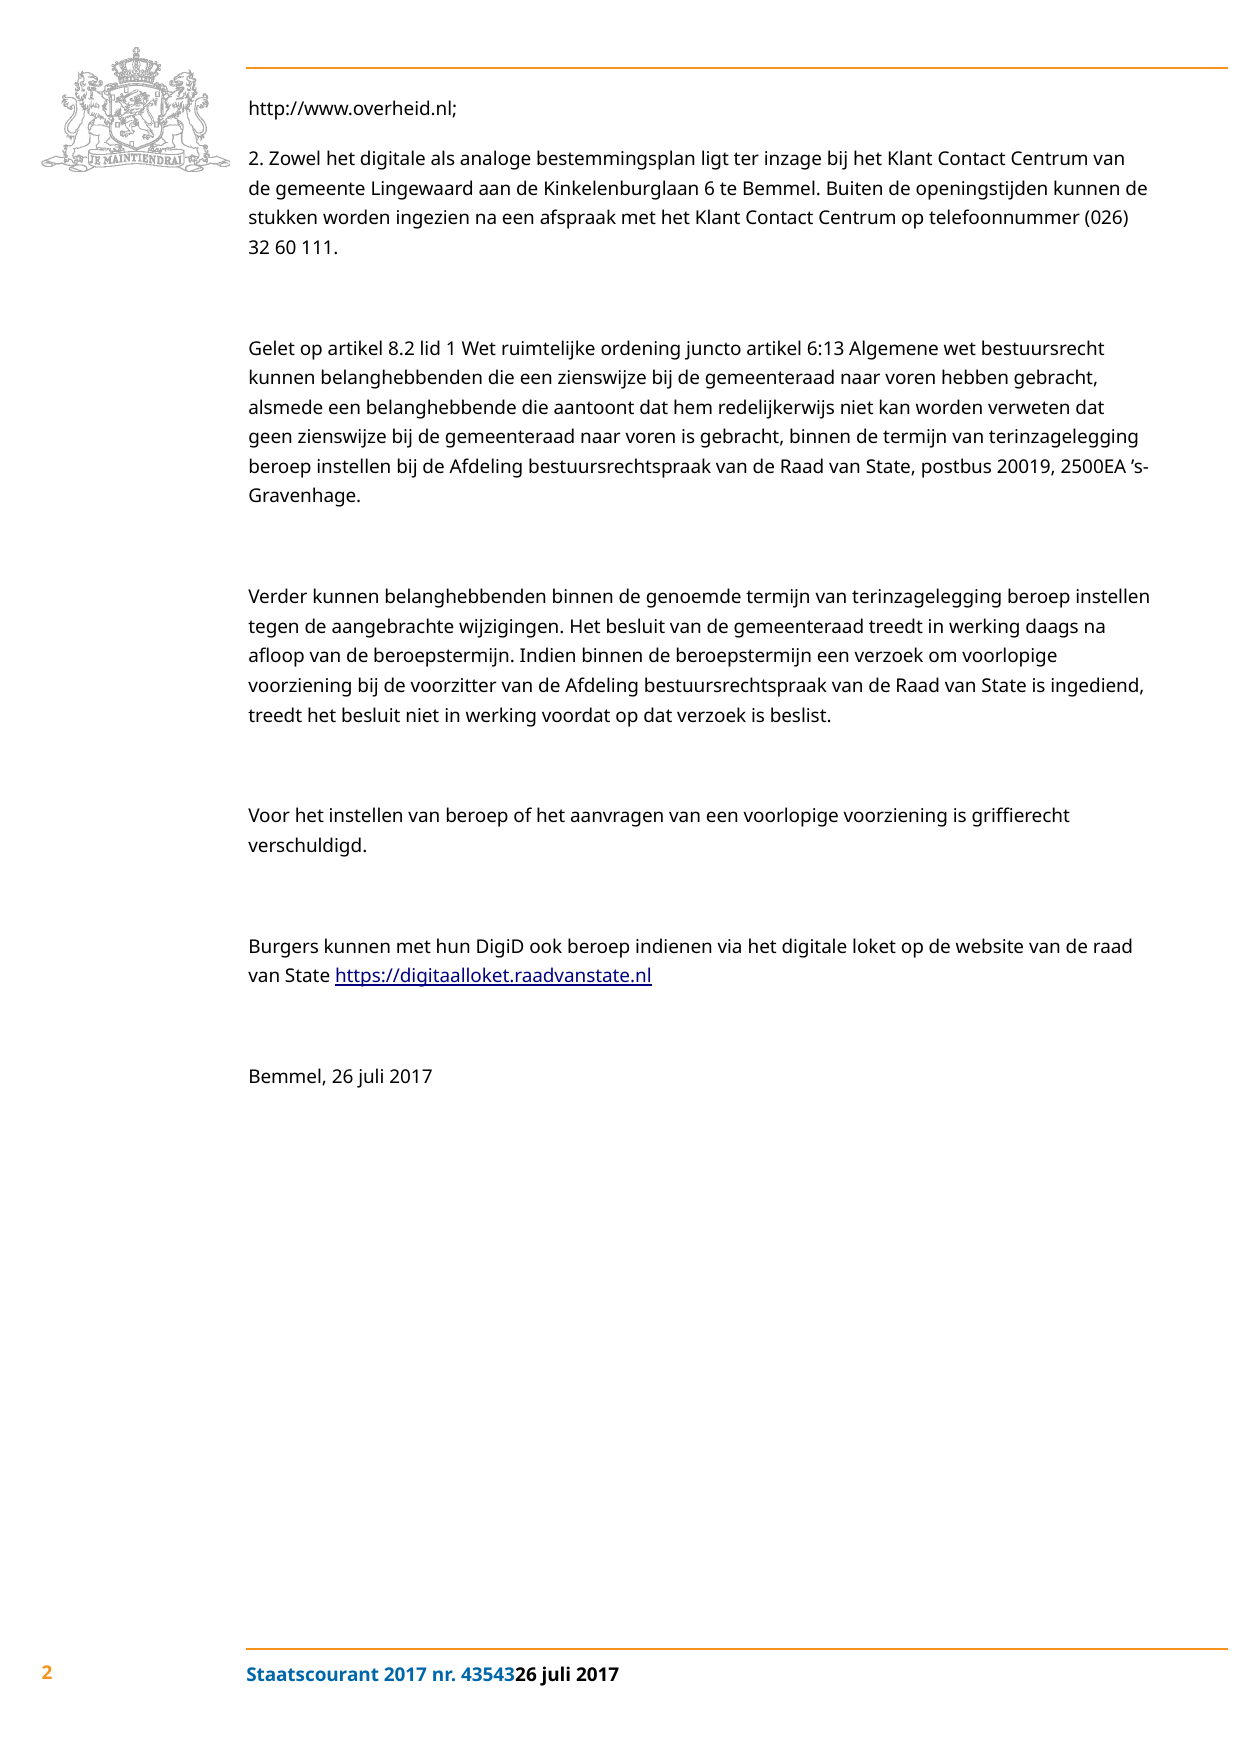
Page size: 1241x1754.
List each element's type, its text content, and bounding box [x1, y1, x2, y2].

text Verder kunnen belanghebbenden binnen de genoemde termijn van terinzagelegging beroep instellen tegen de aangebrachte wijzigingen. Het besluit van de gemeenteraad treedt in werking daags na afloop van de beroepstermijn. Indien binnen de beroepstermijn een verzoek om voorlopige voorziening bij de voorzitter van de Afdeling bestuursrechtspraak van de Raad van State is ingediend, treedt het besluit niet in werking voordat op dat verzoek is beslist. [248, 583, 1152, 728]
text 2. Zowel het digitale als analoge bestemmingsplan ligt ter inzage bij het Klant Contact Centrum van de gemeente Lingewaard aan de Kinkelenburglaan 6 te Bemmel. Buiten de openingstijden kunnen de stukken worden ingezien na een afspraak met het Klant Contact Centrum op telefoonnummer (026) 32 60 111. [248, 145, 1152, 260]
picture [41, 47, 231, 172]
text http://www.overheid.nl; [248, 95, 1152, 121]
text Burgers kunnen met hun DigiD ook beroep indienen via het digitale loket op de website van de raad van State https://digitaalloket.raadvanstate.nl [248, 933, 1152, 988]
text Voor het instellen van beroep of het aanvragen van een voorlopige voorziening is griffierecht verschuldigd. [248, 803, 1152, 858]
text Gelet op artikel 8.2 lid 1 Wet ruimtelijke ordening juncto artikel 6:13 Algemene wet bestuursrecht kunnen belanghebbenden die een zienswijze bij de gemeenteraad naar voren hebben gebracht, alsmede een belanghebbende die aantoont dat hem redelijkerwijs niet kan worden verweten dat geen zienswijze bij de gemeenteraad naar voren is gebracht, binnen de termijn van terinzagelegging beroep instellen bij de Afdeling bestuursrechtspraak van de Raad van State, postbus 20019, 2500EA ’s-Gravenhage. [248, 335, 1152, 508]
text Bemmel, 26 juli 2017 [248, 1063, 1152, 1089]
